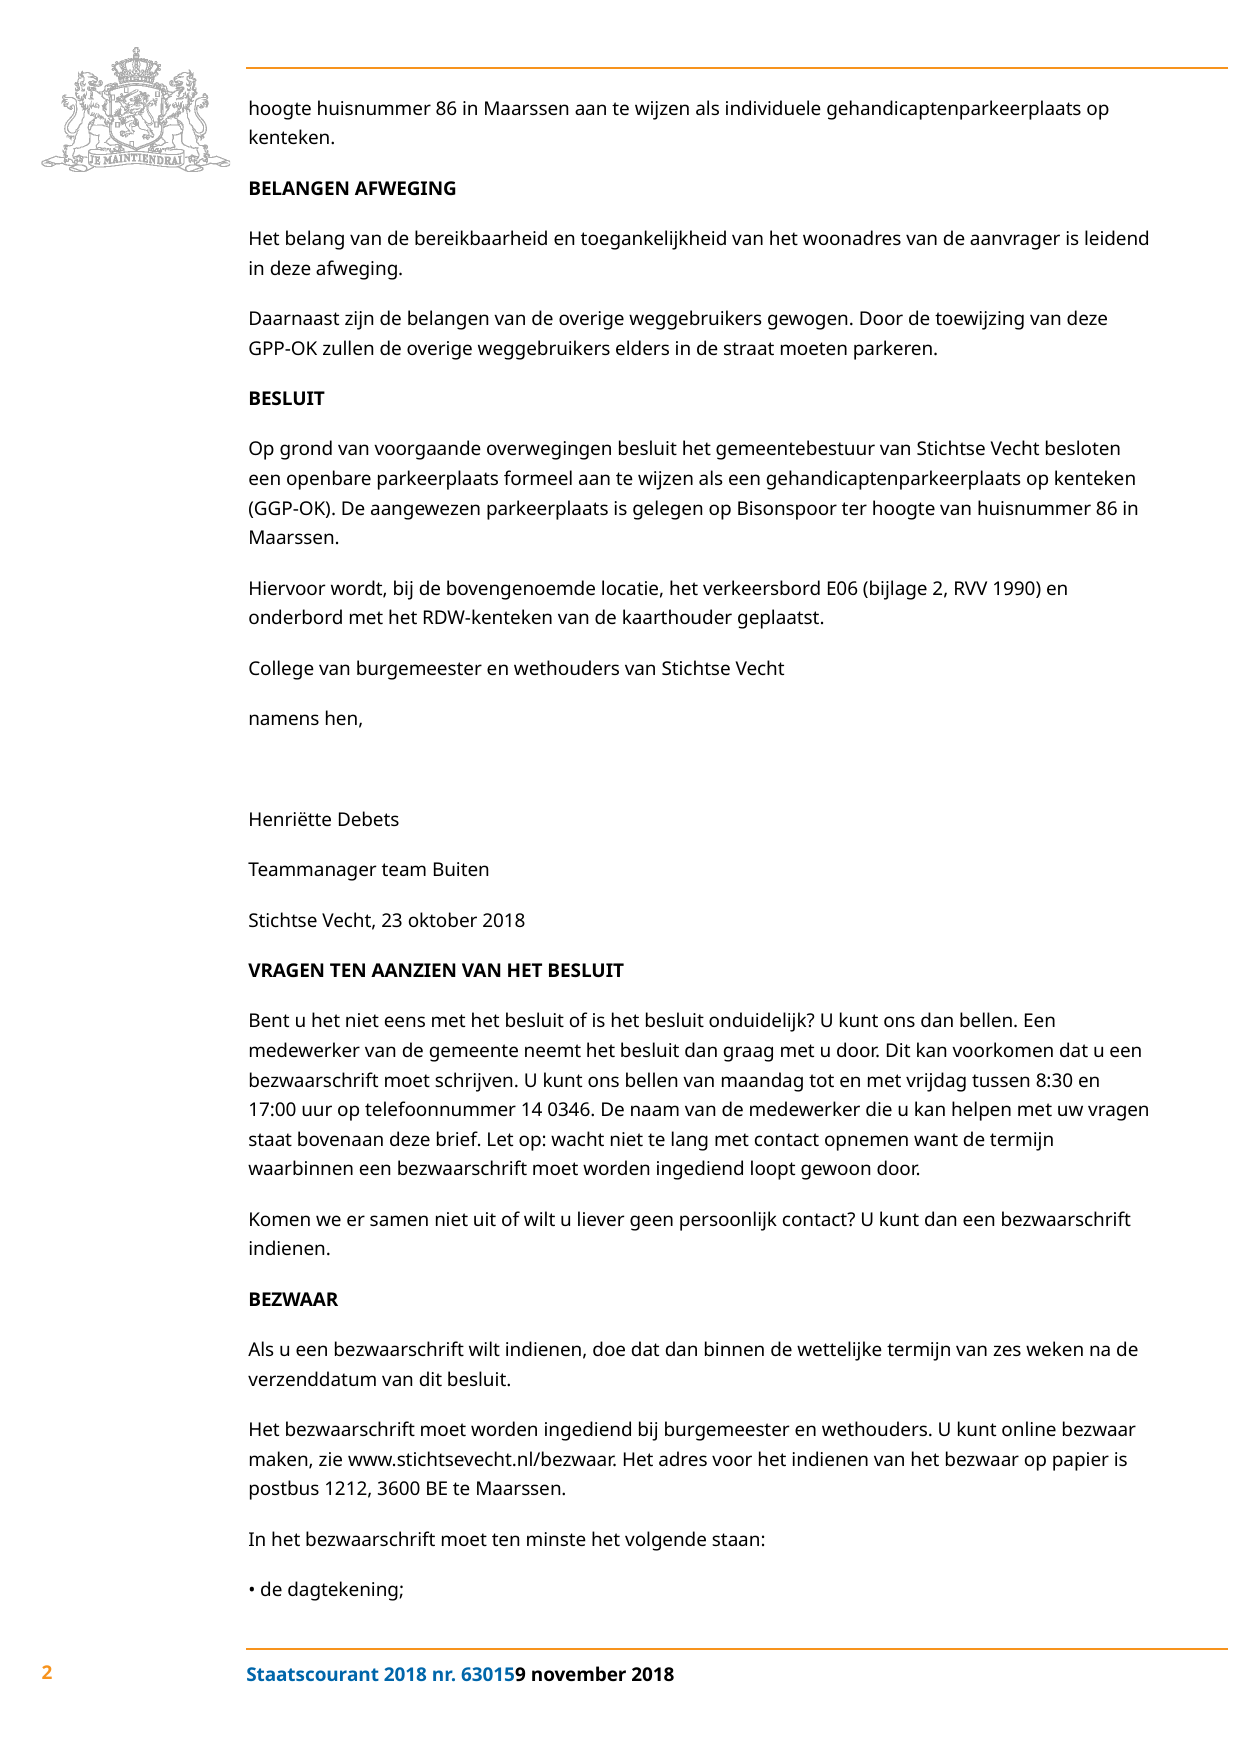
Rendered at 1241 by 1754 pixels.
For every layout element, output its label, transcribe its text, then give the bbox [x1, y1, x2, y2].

text BELANGEN AFWEGING [248, 175, 1152, 201]
text Stichtse Vecht, 23 oktober 2018 [248, 907, 1152, 933]
text Het belang van de bereikbaarheid en toegankelijkheid van het woonadres van de aanvrager is leidend in deze afweging. [248, 225, 1152, 281]
text Het bezwaarschrift moet worden ingediend bij burgemeester en wethouders. U kunt online bezwaar maken, zie www.stichtsevecht.nl/bezwaar. Het adres voor het indienen van het bezwaar op papier is postbus 1212, 3600 BE te Maarssen. [248, 1416, 1152, 1501]
text Komen we er samen niet uit of wilt u liever geen persoonlijk contact? U kunt dan een bezwaarschrift indienen. [248, 1206, 1152, 1261]
text Bent u het niet eens met het besluit of is het besluit onduidelijk? U kunt ons dan bellen. Een medewerker van de gemeente neemt het besluit dan graag met u door. Dit kan voorkomen dat u een bezwaarschrift moet schrijven. U kunt ons bellen van maandag tot en met vrijdag tussen 8:30 en 17:00 uur op telefoonnummer 14 0346. De naam van de medewerker die u kan helpen met uw vragen staat bovenaan deze brief. Let op: wacht niet te lang met contact opnemen want de termijn waarbinnen een bezwaarschrift moet worden ingediend loopt gewoon door. [248, 1008, 1152, 1181]
picture [41, 47, 231, 172]
text BESLUIT [248, 385, 1152, 411]
text Henriëtte Debets [248, 806, 1152, 832]
text BEZWAAR [248, 1286, 1152, 1312]
text College van burgemeester en wethouders van Stichtse Vecht [248, 655, 1152, 681]
text Hiervoor wordt, bij de bovengenoemde locatie, het verkeersbord E06 (bijlage 2, RVV 1990) en onderbord met het RDW-kenteken van de kaarthouder geplaatst. [248, 575, 1152, 630]
text • de dagtekening; [248, 1576, 1152, 1602]
text Daarnaast zijn de belangen van de overige weggebruikers gewogen. Door de toewijzing van deze GPP-OK zullen de overige weggebruikers elders in de straat moeten parkeren. [248, 305, 1152, 361]
text Op grond van voorgaande overwegingen besluit het gemeentebestuur van Stichtse Vecht besloten een openbare parkeerplaats formeel aan te wijzen als een gehandicaptenparkeerplaats op kenteken (GGP-OK). De aangewezen parkeerplaats is gelegen op Bisonspoor ter hoogte van huisnummer 86 in Maarssen. [248, 436, 1152, 550]
text namens hen, [248, 705, 1152, 731]
text VRAGEN TEN AANZIEN VAN HET BESLUIT [248, 957, 1152, 983]
text Teammanager team Buiten [248, 856, 1152, 882]
text Als u een bezwaarschrift wilt indienen, doe dat dan binnen de wettelijke termijn van zes weken na de verzenddatum van dit besluit. [248, 1336, 1152, 1392]
text hoogte huisnummer 86 in Maarssen aan te wijzen als individuele gehandicaptenparkeerplaats op kenteken. [248, 95, 1152, 150]
text In het bezwaarschrift moet ten minste het volgende staan: [248, 1526, 1152, 1552]
